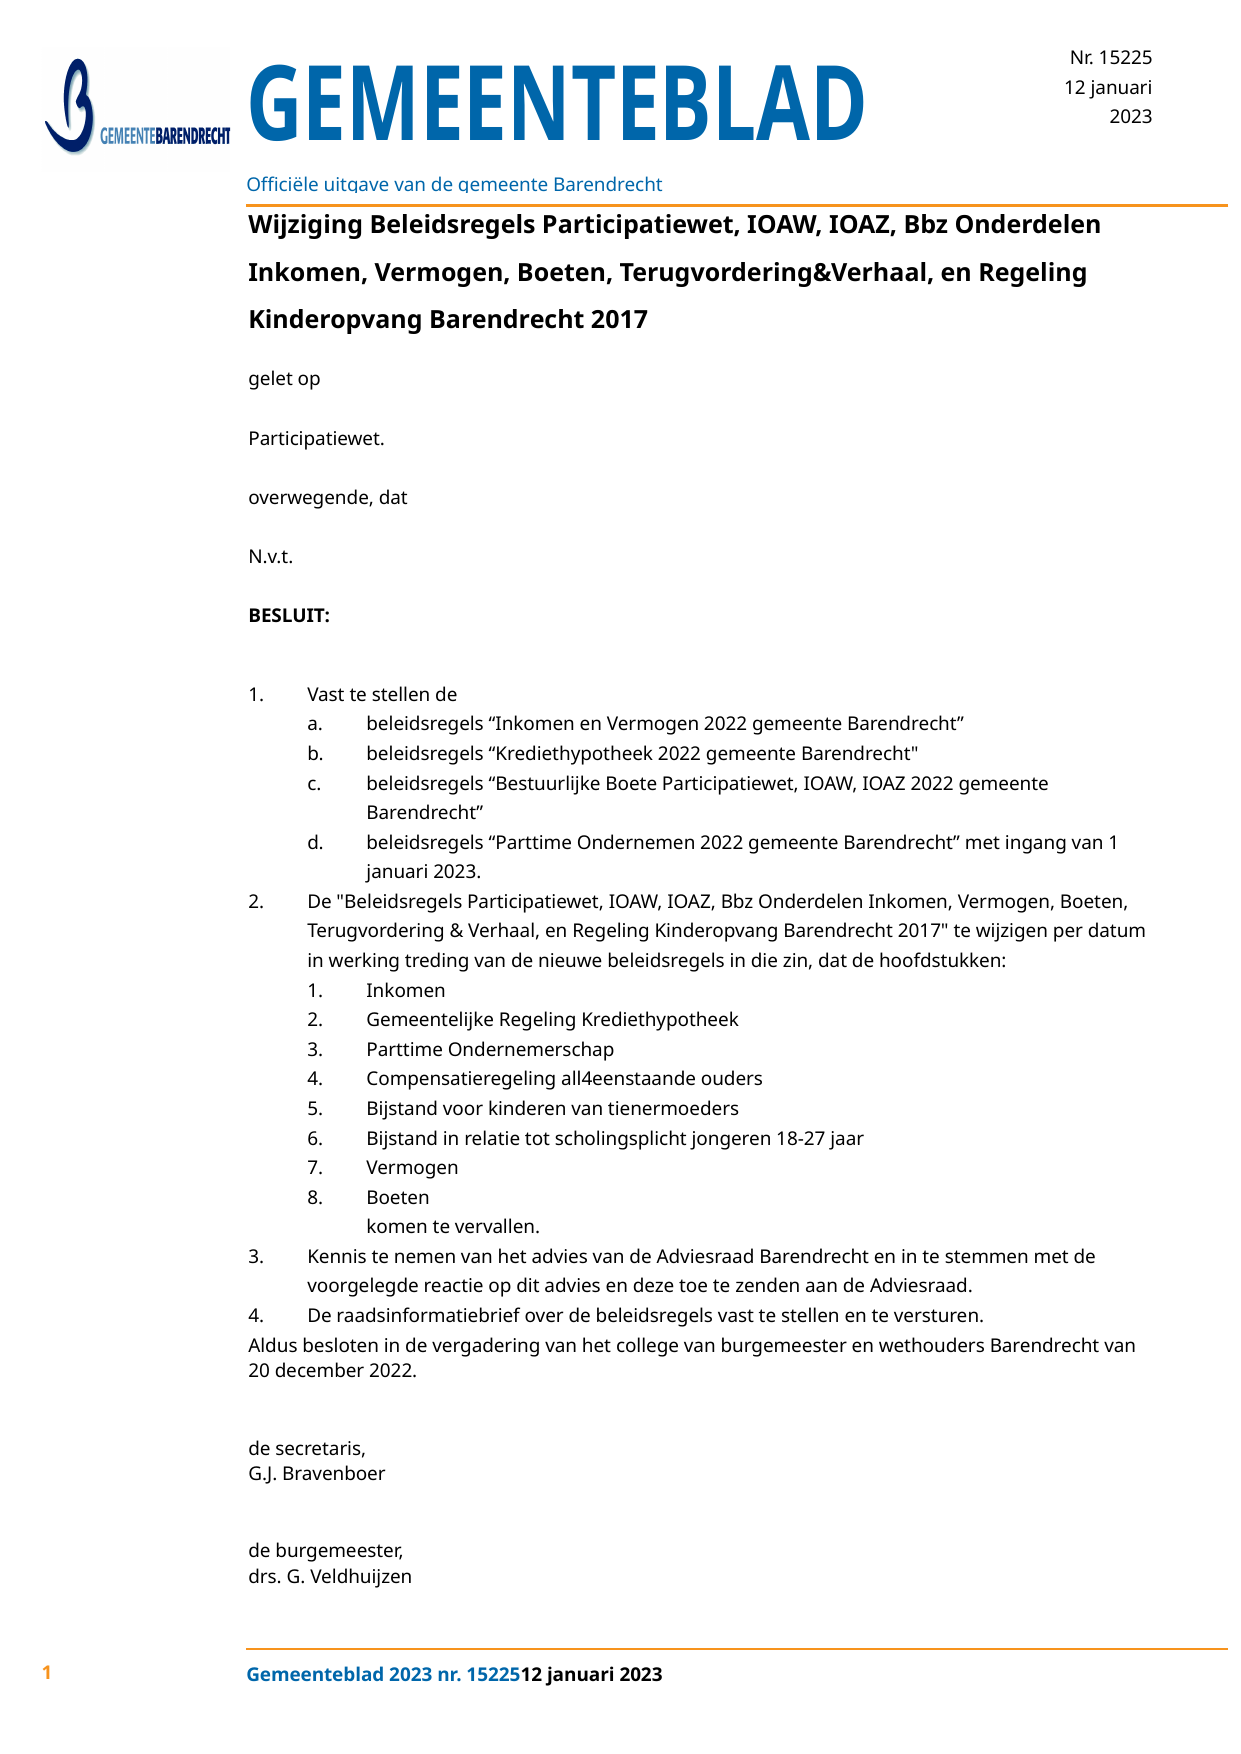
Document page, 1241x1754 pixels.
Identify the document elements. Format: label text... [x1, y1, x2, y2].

picture [41, 47, 231, 172]
text gelet op [248, 366, 1152, 391]
list Compensatieregeling all4eenstaande ouders [307, 1066, 1152, 1091]
text Wijziging Beleidsregels Participatiewet, IOAW, IOAZ, Bbz Onderdelen Inkomen, Vermogen, Boeten, Terugvordering&Verhaal, en Regeling Kinderopvang Barendrecht 2017 [248, 207, 1152, 336]
text de burgemeester, [248, 1538, 1152, 1563]
text BESLUIT: [248, 602, 1152, 628]
text Aldus besloten in de vergadering van het college van burgemeester en wethouders Barendrecht van 20 december 2022. [248, 1332, 1152, 1383]
list beleidsregels “Bestuurlijke Boete Participatiewet, IOAW, IOAZ 2022 gemeente Barendrecht” [307, 770, 1152, 825]
text overwegende, dat [248, 484, 1152, 509]
list beleidsregels “Parttime Ondernemen 2022 gemeente Barendrecht” met ingang van 1 januari 2023. [307, 829, 1152, 884]
list Boeten [307, 1184, 1152, 1210]
text G.J. Bravenboer [248, 1461, 1152, 1486]
list De raadsinformatiebrief over de beleidsregels vast te stellen en te versturen. [248, 1302, 1152, 1328]
text Participatiewet. [248, 425, 1152, 450]
text de secretaris, [248, 1435, 1152, 1461]
list Kennis te nemen van het advies van de Adviesraad Barendrecht en in te stemmen met de voorgelegde reactie op dit advies en deze toe te zenden aan de Adviesraad. [248, 1243, 1152, 1298]
list Vast te stellen de [248, 681, 1152, 707]
list Bijstand in relatie tot scholingsplicht jongeren 18-27 jaar [307, 1125, 1152, 1151]
list komen te vervallen. [307, 1213, 1152, 1239]
list Inkomen [307, 977, 1152, 1003]
list De "Beleidsregels Participatiewet, IOAW, IOAZ, Bbz Onderdelen Inkomen, Vermogen, Boeten, Terugvordering & Verhaal, en Regeling Kinderopvang Barendrecht 2017" te wijzigen per datum in werking treding van de nieuwe beleidsregels in die zin, dat de hoofdstukken: [248, 888, 1152, 973]
list beleidsregels “Inkomen en Vermogen 2022 gemeente Barendrecht” [307, 711, 1152, 736]
list beleidsregels “Krediethypotheek 2022 gemeente Barendrecht" [307, 740, 1152, 766]
list Gemeentelijke Regeling Krediethypotheek [307, 1006, 1152, 1032]
list Vermogen [307, 1154, 1152, 1180]
text drs. G. Veldhuijzen [248, 1563, 1152, 1589]
list Bijstand voor kinderen van tienermoeders [307, 1095, 1152, 1121]
list Parttime Ondernemerschap [307, 1036, 1152, 1062]
text N.v.t. [248, 543, 1152, 569]
